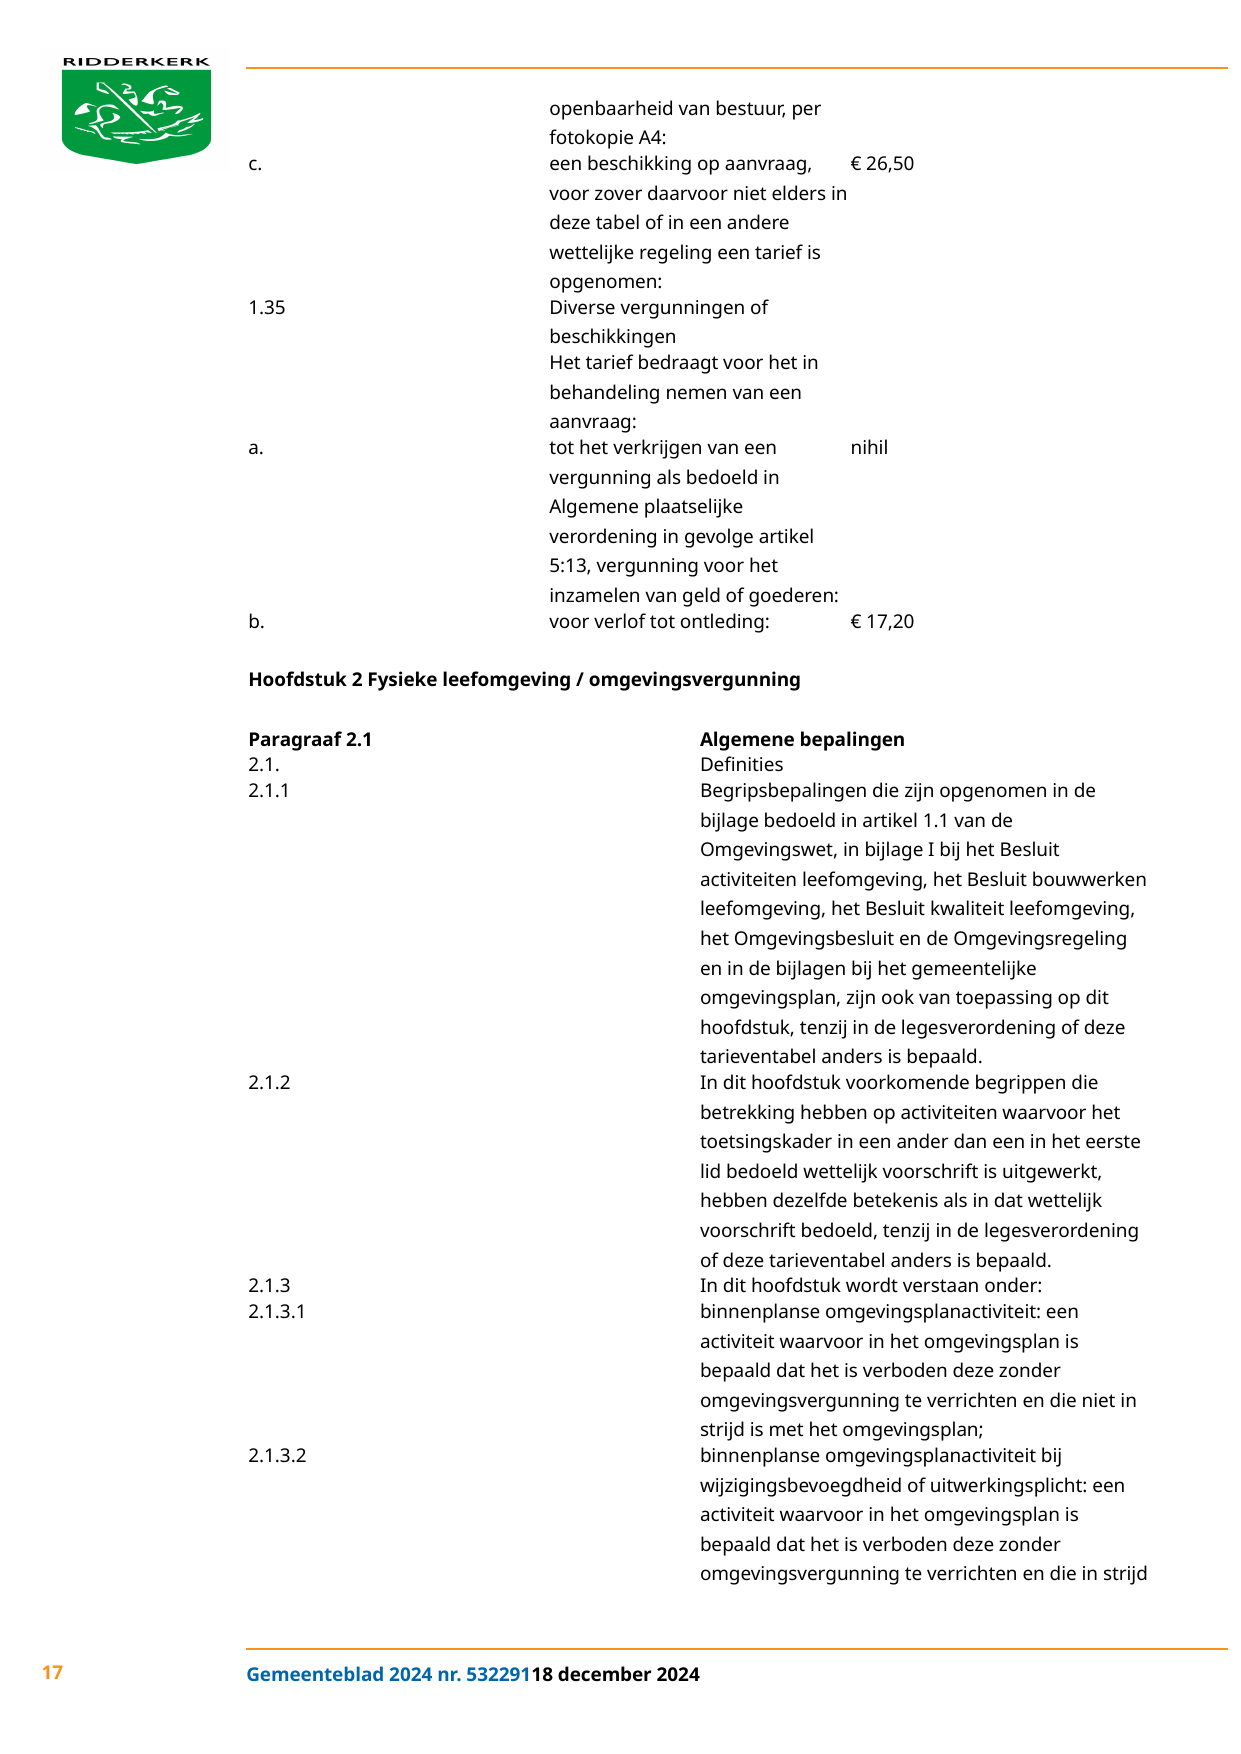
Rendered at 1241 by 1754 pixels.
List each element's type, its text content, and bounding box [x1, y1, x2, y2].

table_cell 2.1. [248, 752, 700, 777]
table_cell openbaarheid van bestuur, per fotokopie A4: [549, 95, 850, 150]
text Hoofdstuk 2 Fysieke leefomgeving / omgevingsvergunning [248, 667, 1152, 692]
table_cell Begripsbepalingen die zijn opgenomen in de bijlage bedoeld in artikel 1.1 van de Omgevingswet, in bijlage I bij het Besluit activiteiten leefomgeving, het Besluit bouwwerken leefomgeving, het Besluit kwaliteit leefomgeving, het Omgevingsbesluit en de Omgevingsregeling en in de bijlagen bij het gemeentelijke omgevingsplan, zijn ook van toepassing op dit hoofdstuk, tenzij in de legesverordening of deze tarieventabel anders is bepaald. [700, 777, 1152, 1069]
table_cell [850, 294, 1152, 349]
table_cell [248, 350, 549, 434]
table_cell [850, 95, 1152, 150]
table_cell Het tarief bedraagt voor het in behandeling nemen van een aanvraag: [549, 350, 850, 434]
table_cell een beschikking op aanvraag, voor zover daarvoor niet elders in deze tabel of in een andere wettelijke regeling een tarief is opgenomen: [549, 150, 850, 294]
table_cell 2.1.3 [248, 1273, 700, 1298]
table_cell 2.1.3.1 [248, 1298, 700, 1442]
table_cell 2.1.3.2 [248, 1442, 700, 1586]
table_cell c. [248, 150, 549, 294]
table_cell 2.1.2 [248, 1069, 700, 1272]
table_header Algemene bepalingen [700, 726, 1152, 752]
table_cell Definities [700, 752, 1152, 777]
table_cell Diverse vergunningen of beschikkingen [549, 294, 850, 349]
table_cell In dit hoofdstuk wordt verstaan onder: [700, 1273, 1152, 1298]
table_cell a. [248, 434, 549, 608]
table_cell € 26,50 [850, 150, 1152, 294]
table_cell binnenplanse omgevingsplanactiviteit bij wijzigingsbevoegdheid of uitwerkingsplicht: een activiteit waarvoor in het omgevingsplan is bepaald dat het is verboden deze zonder omgevingsvergunning te verrichten en die in strijd [700, 1442, 1152, 1586]
table_cell tot het verkrijgen van een vergunning als bedoeld in Algemene plaatselijke verordening in gevolge artikel 5:13, vergunning voor het inzamelen van geld of goederen: [549, 434, 850, 608]
table_cell [850, 350, 1152, 434]
table_header Paragraaf 2.1 [248, 726, 700, 752]
table_cell 2.1.1 [248, 777, 700, 1069]
table_cell 1.35 [248, 294, 549, 349]
table_cell b. [248, 608, 549, 634]
table_cell nihil [850, 434, 1152, 608]
table_cell [248, 95, 549, 150]
table_cell In dit hoofdstuk voorkomende begrippen die betrekking hebben op activiteiten waarvoor het toetsingskader in een ander dan een in het eerste lid bedoeld wettelijk voorschrift is uitgewerkt, hebben dezelfde betekenis als in dat wettelijk voorschrift bedoeld, tenzij in de legesverordening of deze tarieventabel anders is bepaald. [700, 1069, 1152, 1272]
table_cell voor verlof tot ontleding: [549, 608, 850, 634]
picture [41, 47, 231, 172]
table_cell binnenplanse omgevingsplanactiviteit: een activiteit waarvoor in het omgevingsplan is bepaald dat het is verboden deze zonder omgevingsvergunning te verrichten en die niet in strijd is met het omgevingsplan; [700, 1298, 1152, 1442]
table_cell € 17,20 [850, 608, 1152, 634]
